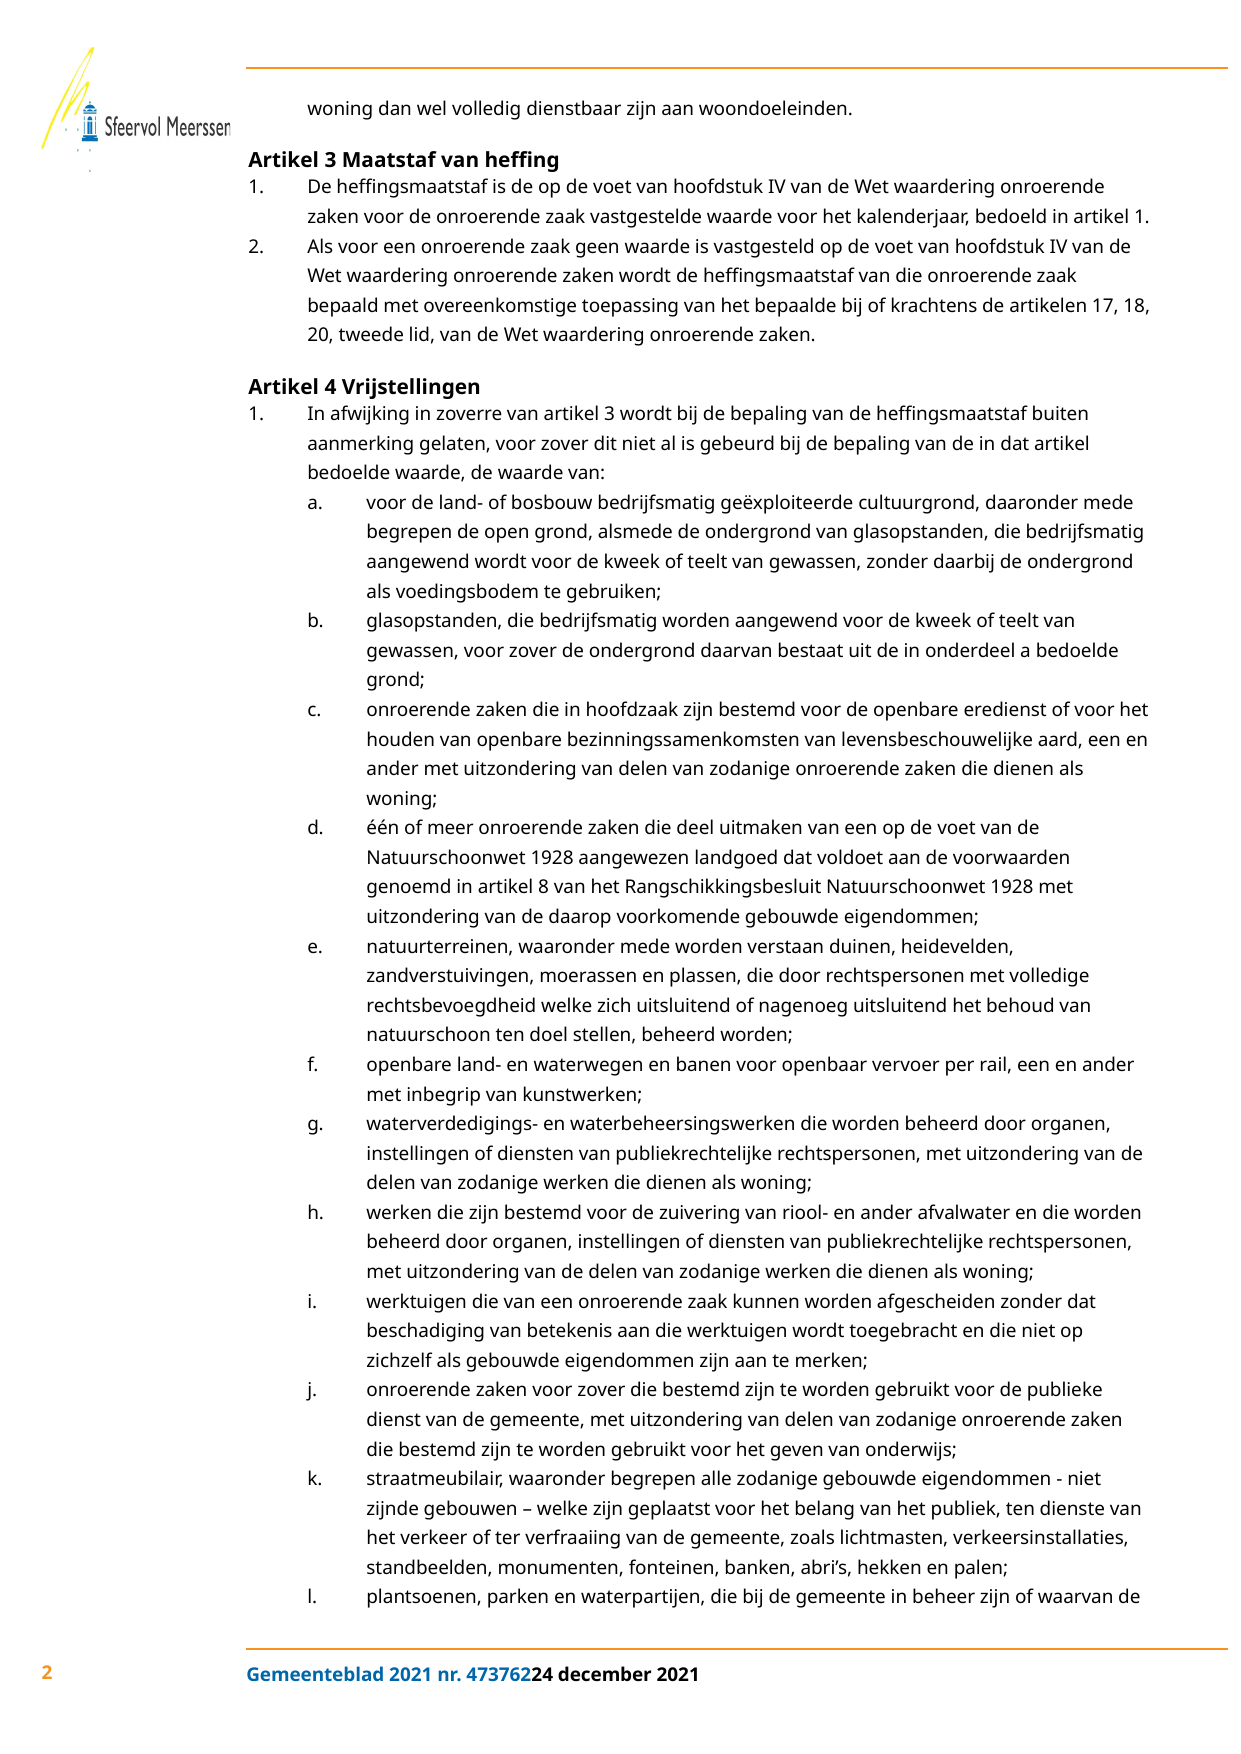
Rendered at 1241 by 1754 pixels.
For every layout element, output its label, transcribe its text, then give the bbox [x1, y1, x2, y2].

list Als voor een onroerende zaak geen waarde is vastgesteld op de voet van hoofdstuk IV van de Wet waardering onroerende zaken wordt de heffingsmaatstaf van die onroerende zaak bepaald met overeenkomstige toepassing van het bepaalde bij of krachtens de artikelen 17, 18, 20, tweede lid, van de Wet waardering onroerende zaken. [248, 233, 1152, 347]
list In afwijking in zoverre van artikel 3 wordt bij de bepaling van de heffingsmaatstaf buiten aanmerking gelaten, voor zover dit niet al is gebeurd bij de bepaling van de in dat artikel bedoelde waarde, de waarde van: [248, 400, 1152, 485]
list werktuigen die van een onroerende zaak kunnen worden afgescheiden zonder dat beschadiging van betekenis aan die werktuigen wordt toegebracht en die niet op zichzelf als gebouwde eigendommen zijn aan te merken; [307, 1288, 1152, 1373]
text Artikel 4 Vrijstellingen [248, 372, 1152, 400]
list plantsoenen, parken en waterpartijen, die bij de gemeente in beheer zijn of waarvan de [307, 1584, 1152, 1609]
list waterverdedigings- en waterbeheersingswerken die worden beheerd door organen, instellingen of diensten van publiekrechtelijke rechtspersonen, met uitzondering van de delen van zodanige werken die dienen als woning; [307, 1110, 1152, 1195]
list woning dan wel volledig dienstbaar zijn aan woondoeleinden. [248, 95, 1152, 121]
list voor de land- of bosbouw bedrijfsmatig geëxploiteerde cultuurgrond, daaronder mede begrepen de open grond, alsmede de ondergrond van glasopstanden, die bedrijfsmatig aangewend wordt voor de kweek of teelt van gewassen, zonder daarbij de ondergrond als voedingsbodem te gebruiken; [307, 489, 1152, 604]
list werken die zijn bestemd voor de zuivering van riool- en ander afvalwater en die worden beheerd door organen, instellingen of diensten van publiekrechtelijke rechtspersonen, met uitzondering van de delen van zodanige werken die dienen als woning; [307, 1199, 1152, 1284]
list straatmeubilair, waaronder begrepen alle zodanige gebouwde eigendommen - niet zijnde gebouwen – welke zijn geplaatst voor het belang van het publiek, ten dienste van het verkeer of ter verfraaiing van de gemeente, zoals lichtmasten, verkeersinstallaties, standbeelden, monumenten, fonteinen, banken, abri’s, hekken en palen; [307, 1465, 1152, 1580]
list glasopstanden, die bedrijfsmatig worden aangewend voor de kweek of teelt van gewassen, voor zover de ondergrond daarvan bestaat uit de in onderdeel a bedoelde grond; [307, 607, 1152, 692]
list onroerende zaken voor zover die bestemd zijn te worden gebruikt voor de publieke dienst van de gemeente, met uitzondering van delen van zodanige onroerende zaken die bestemd zijn te worden gebruikt voor het geven van onderwijs; [307, 1377, 1152, 1462]
list De heffingsmaatstaf is de op de voet van hoofdstuk IV van de Wet waardering onroerende zaken voor de onroerende zaak vastgestelde waarde voor het kalenderjaar, bedoeld in artikel 1. [248, 174, 1152, 229]
list natuurterreinen, waaronder mede worden verstaan duinen, heidevelden, zandverstuivingen, moerassen en plassen, die door rechtspersonen met volledige rechtsbevoegdheid welke zich uitsluitend of nagenoeg uitsluitend het behoud van natuurschoon ten doel stellen, beheerd worden; [307, 933, 1152, 1047]
list onroerende zaken die in hoofdzaak zijn bestemd voor de openbare eredienst of voor het houden van openbare bezinningssamenkomsten van levensbeschouwelijke aard, een en ander met uitzondering van delen van zodanige onroerende zaken die dienen als woning; [307, 696, 1152, 811]
text Artikel 3 Maatstaf van heffing [248, 145, 1152, 174]
picture [41, 47, 231, 172]
list openbare land- en waterwegen en banen voor openbaar vervoer per rail, een en ander met inbegrip van kunstwerken; [307, 1051, 1152, 1107]
list één of meer onroerende zaken die deel uitmaken van een op de voet van de Natuurschoonwet 1928 aangewezen landgoed dat voldoet aan de voorwaarden genoemd in artikel 8 van het Rangschikkingsbesluit Natuurschoonwet 1928 met uitzondering van de daarop voorkomende gebouwde eigendommen; [307, 814, 1152, 929]
